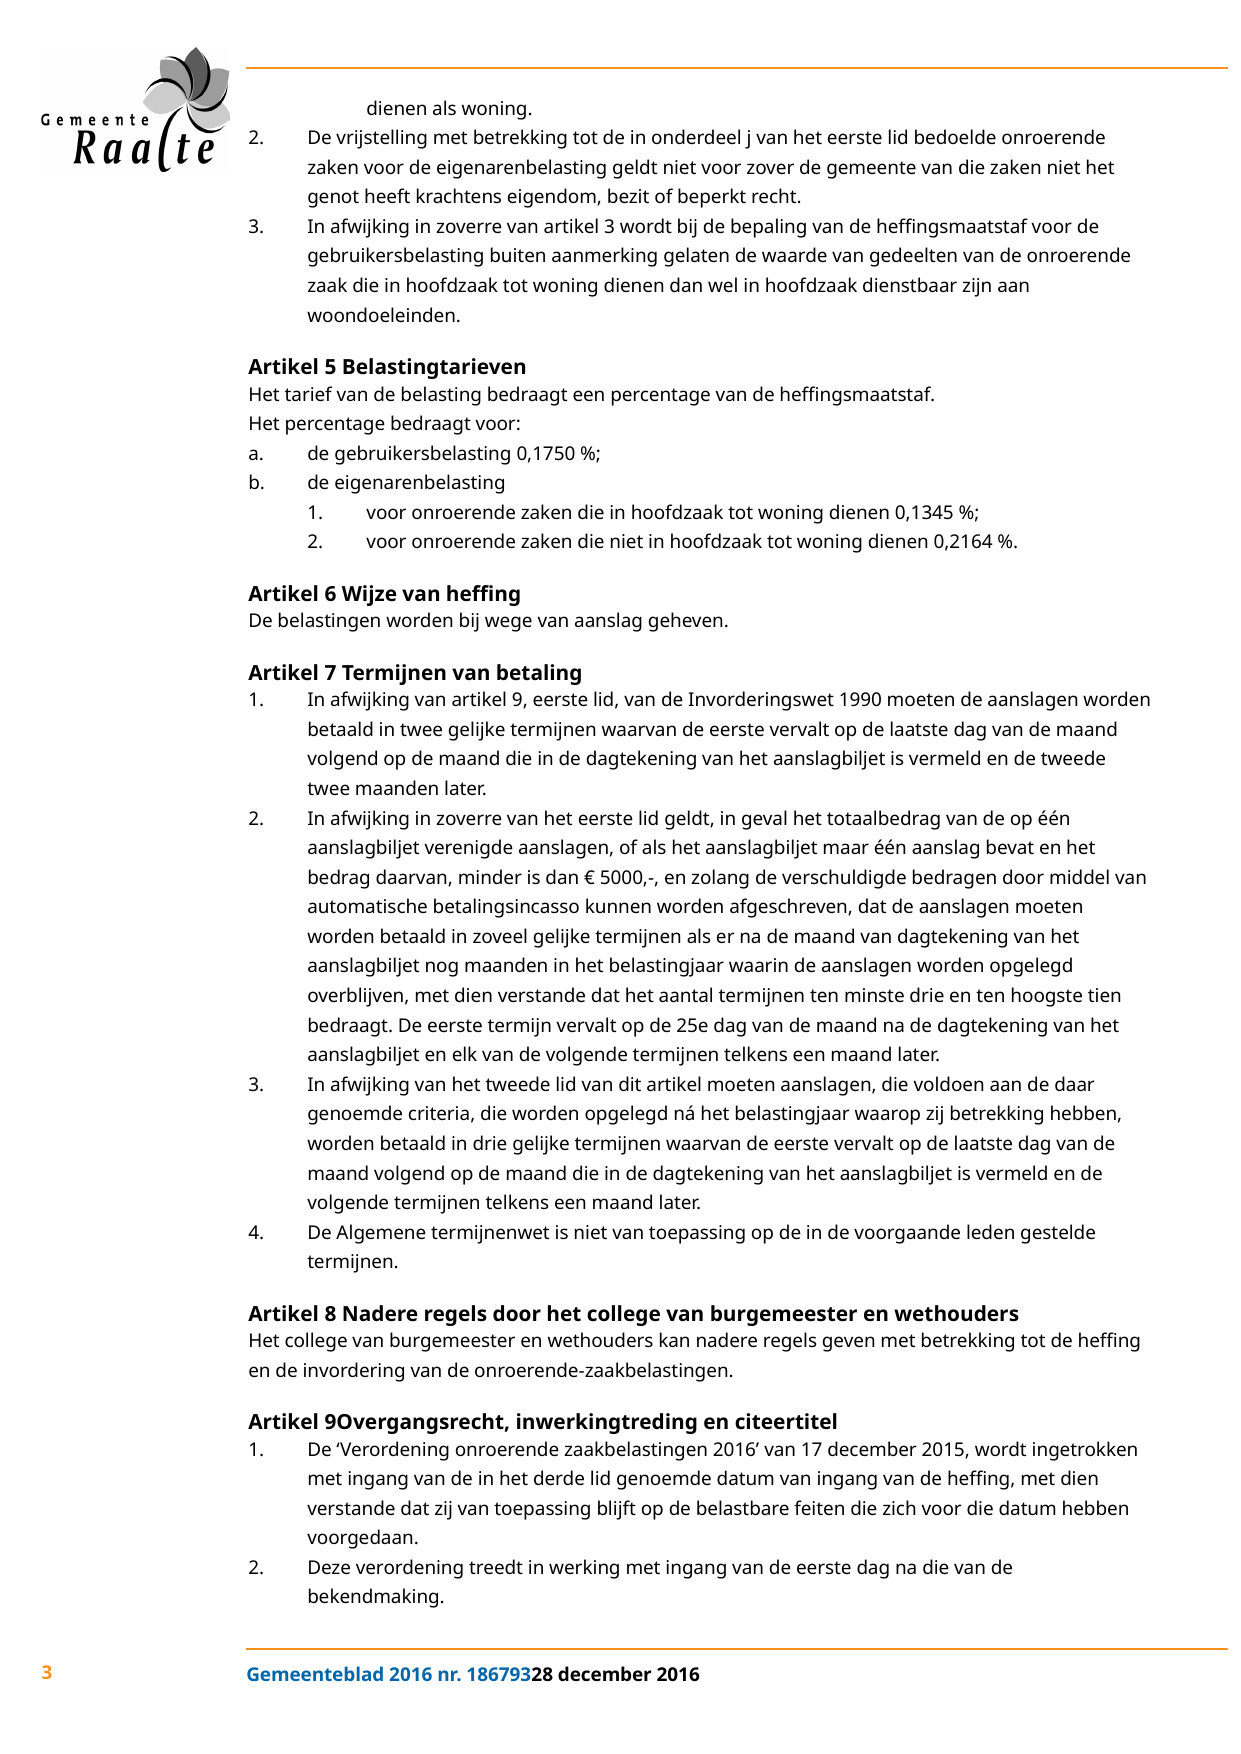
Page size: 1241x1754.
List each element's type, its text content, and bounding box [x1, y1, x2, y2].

list De vrijstelling met betrekking tot de in onderdeel j van het eerste lid bedoelde onroerende zaken voor de eigenarenbelasting geldt niet voor zover de gemeente van die zaken niet het genot heeft krachtens eigendom, bezit of beperkt recht. [248, 124, 1152, 209]
list De ‘Verordening onroerende zaakbelastingen 2016’ van 17 december 2015, wordt ingetrokken met ingang van de in het derde lid genoemde datum van ingang van de heffing, met dien verstande dat zij van toepassing blijft op de belastbare feiten die zich voor die datum hebben voorgedaan. [248, 1436, 1152, 1550]
text Het tarief van de belasting bedraagt een percentage van de heffingsmaatstaf. [248, 381, 1152, 406]
list In afwijking in zoverre van het eerste lid geldt, in geval het totaalbedrag van de op één aanslagbiljet verenigde aanslagen, of als het aanslagbiljet maar één aanslag bevat en het bedrag daarvan, minder is dan € 5000,-, en zolang de verschuldigde bedragen door middel van automatische betalingsincasso kunnen worden afgeschreven, dat de aanslagen moeten worden betaald in zoveel gelijke termijnen als er na de maand van dagtekening van het aanslagbiljet nog maanden in het belastingjaar waarin de aanslagen worden opgelegd overblijven, met dien verstande dat het aantal termijnen ten minste drie en ten hoogste tien bedraagt. De eerste termijn vervalt op de 25e dag van de maand na de dagtekening van het aanslagbiljet en elk van de volgende termijnen telkens een maand later. [248, 805, 1152, 1067]
list de gebruikersbelasting 0,1750 %; [248, 440, 1152, 466]
picture [41, 47, 231, 172]
list Deze verordening treedt in werking met ingang van de eerste dag na die van de bekendmaking. [248, 1554, 1152, 1609]
text Artikel 8 Nadere regels door het college van burgemeester en wethouders [248, 1299, 1152, 1327]
text De belastingen worden bij wege van aanslag geheven. [248, 607, 1152, 633]
list De Algemene termijnenwet is niet van toepassing op de in de voorgaande leden gestelde termijnen. [248, 1219, 1152, 1274]
list dienen als woning. [307, 95, 1152, 121]
list de eigenarenbelasting [248, 469, 1152, 495]
text Het college van burgemeester en wethouders kan nadere regels geven met betrekking tot de heffing en de invordering van de onroerende-zaakbelastingen. [248, 1327, 1152, 1383]
list In afwijking van artikel 9, eerste lid, van de Invorderingswet 1990 moeten de aanslagen worden betaald in twee gelijke termijnen waarvan de eerste vervalt op de laatste dag van de maand volgend op de maand die in de dagtekening van het aanslagbiljet is vermeld en de tweede twee maanden later. [248, 686, 1152, 801]
text Het percentage bedraagt voor: [248, 410, 1152, 436]
text Artikel 7 Termijnen van betaling [248, 658, 1152, 686]
list In afwijking in zoverre van artikel 3 wordt bij de bepaling van de heffingsmaatstaf voor de gebruikersbelasting buiten aanmerking gelaten de waarde van gedeelten van de onroerende zaak die in hoofdzaak tot woning dienen dan wel in hoofdzaak dienstbaar zijn aan woondoeleinden. [248, 213, 1152, 328]
text Artikel 6 Wijze van heffing [248, 579, 1152, 607]
list In afwijking van het tweede lid van dit artikel moeten aanslagen, die voldoen aan de daar genoemde criteria, die worden opgelegd ná het belastingjaar waarop zij betrekking hebben, worden betaald in drie gelijke termijnen waarvan de eerste vervalt op de laatste dag van de maand volgend op de maand die in de dagtekening van het aanslagbiljet is vermeld en de volgende termijnen telkens een maand later. [248, 1071, 1152, 1215]
list voor onroerende zaken die niet in hoofdzaak tot woning dienen 0,2164 %. [307, 529, 1152, 554]
text Artikel 9Overgangsrecht, inwerkingtreding en citeertitel [248, 1407, 1152, 1436]
list voor onroerende zaken die in hoofdzaak tot woning dienen 0,1345 %; [307, 499, 1152, 525]
text Artikel 5 Belastingtarieven [248, 352, 1152, 381]
